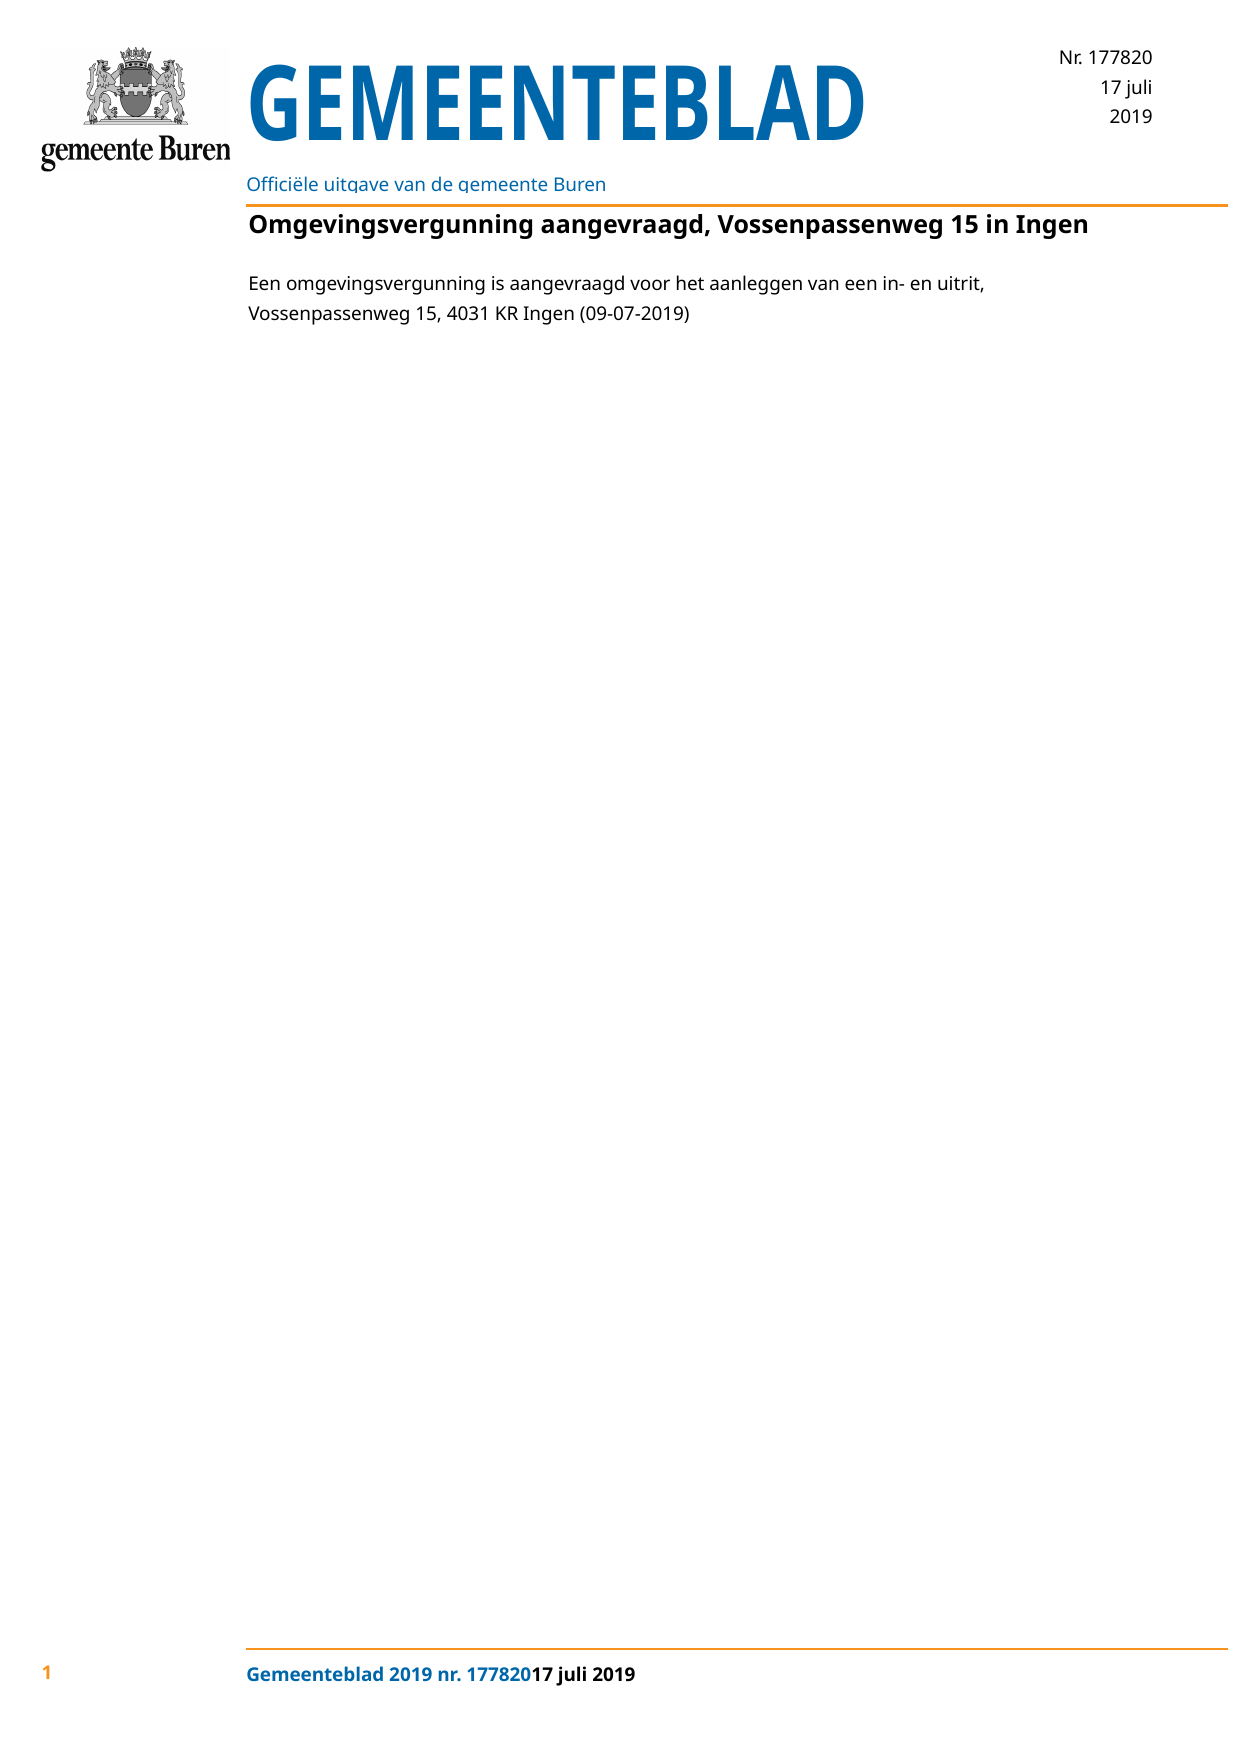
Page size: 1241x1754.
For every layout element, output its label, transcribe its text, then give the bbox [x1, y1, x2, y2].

text Omgevingsvergunning aangevraagd, Vossenpassenweg 15 in Ingen [248, 207, 1152, 241]
picture [41, 47, 231, 172]
text Een omgevingsvergunning is aangevraagd voor het aanleggen van een in- en uitrit, Vossenpassenweg 15, 4031 KR Ingen (09-07-2019) [248, 270, 1152, 326]
